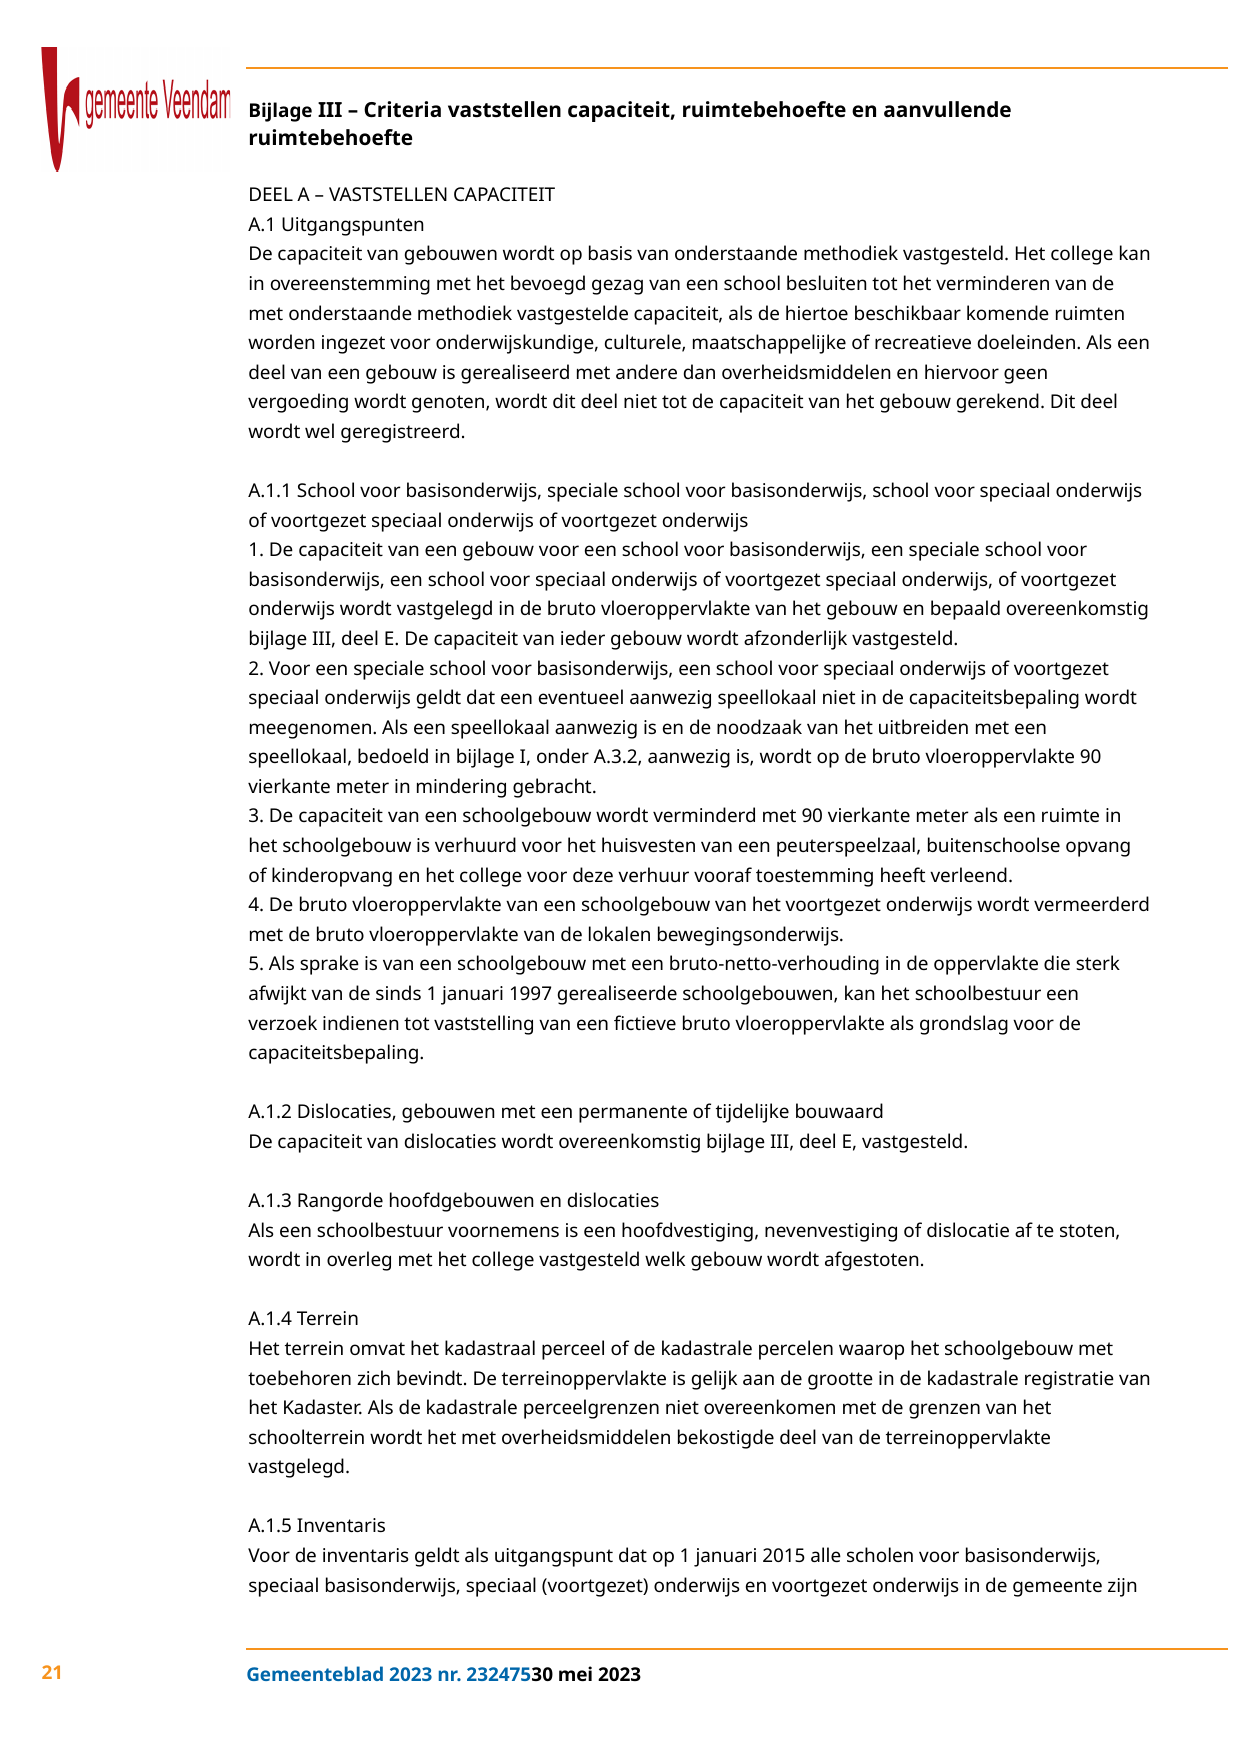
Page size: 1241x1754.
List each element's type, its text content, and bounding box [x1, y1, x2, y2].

text A.1.4 Terrein [248, 1306, 1152, 1331]
text A.1.5 Inventaris [248, 1513, 1152, 1538]
text Voor de inventaris geldt als uitgangspunt dat op 1 januari 2015 alle scholen voor basisonderwijs, speciaal basisonderwijs, speciaal (voortgezet) onderwijs en voortgezet onderwijs in de gemeente zijn [248, 1542, 1152, 1597]
text Bijlage III – Criteria vaststellen capaciteit, ruimtebehoefte en aanvullende ruimtebehoefte [248, 95, 1152, 152]
text 5. Als sprake is van een schoolgebouw met een bruto-netto-verhouding in de oppervlakte die sterk afwijkt van de sinds 1 januari 1997 gerealiseerde schoolgebouwen, kan het schoolbestuur een verzoek indienen tot vaststelling van een fictieve bruto vloeroppervlakte als grondslag voor de capaciteitsbepaling. [248, 951, 1152, 1065]
text DEEL A – VASTSTELLEN CAPACITEIT [248, 181, 1152, 207]
text A.1.2 Dislocaties, gebouwen met een permanente of tijdelijke bouwaard [248, 1098, 1152, 1124]
text De capaciteit van gebouwen wordt op basis van onderstaande methodiek vastgesteld. Het college kan in overeenstemming met het bevoegd gezag van een school besluiten tot het verminderen van de met onderstaande methodiek vastgestelde capaciteit, als de hiertoe beschikbaar komende ruimten worden ingezet voor onderwijskundige, culturele, maatschappelijke of recreatieve doeleinden. Als een deel van een gebouw is gerealiseerd met andere dan overheidsmiddelen en hiervoor geen vergoeding wordt genoten, wordt dit deel niet tot de capaciteit van het gebouw gerekend. Dit deel wordt wel geregistreerd. [248, 241, 1152, 444]
text 1. De capaciteit van een gebouw voor een school voor basisonderwijs, een speciale school voor basisonderwijs, een school voor speciaal onderwijs of voortgezet speciaal onderwijs, of voortgezet onderwijs wordt vastgelegd in de bruto vloeroppervlakte van het gebouw en bepaald overeenkomstig bijlage III, deel E. De capaciteit van ieder gebouw wordt afzonderlijk vastgesteld. [248, 536, 1152, 651]
text De capaciteit van dislocaties wordt overeenkomstig bijlage III, deel E, vastgesteld. [248, 1128, 1152, 1154]
text A.1 Uitgangspunten [248, 211, 1152, 237]
text Als een schoolbestuur voornemens is een hoofdvestiging, nevenvestiging of dislocatie af te stoten, wordt in overleg met het college vastgesteld welk gebouw wordt afgestoten. [248, 1217, 1152, 1272]
text Het terrein omvat het kadastraal perceel of de kadastrale percelen waarop het schoolgebouw met toebehoren zich bevindt. De terreinoppervlakte is gelijk aan de grootte in de kadastrale registratie van het Kadaster. Als de kadastrale perceelgrenzen niet overeenkomen met de grenzen van het schoolterrein wordt het met overheidsmiddelen bekostigde deel van de terreinoppervlakte vastgelegd. [248, 1335, 1152, 1479]
text A.1.3 Rangorde hoofdgebouwen en dislocaties [248, 1187, 1152, 1213]
picture [41, 47, 231, 172]
text 3. De capaciteit van een schoolgebouw wordt verminderd met 90 vierkante meter als een ruimte in het schoolgebouw is verhuurd voor het huisvesten van een peuterspeelzaal, buitenschoolse opvang of kinderopvang en het college voor deze verhuur vooraf toestemming heeft verleend. [248, 803, 1152, 887]
text 4. De bruto vloeroppervlakte van een schoolgebouw van het voortgezet onderwijs wordt vermeerderd met de bruto vloeroppervlakte van de lokalen bewegingsonderwijs. [248, 891, 1152, 947]
text A.1.1 School voor basisonderwijs, speciale school voor basisonderwijs, school voor speciaal onderwijs of voortgezet speciaal onderwijs of voortgezet onderwijs [248, 477, 1152, 532]
text 2. Voor een speciale school voor basisonderwijs, een school voor speciaal onderwijs of voortgezet speciaal onderwijs geldt dat een eventueel aanwezig speellokaal niet in de capaciteitsbepaling wordt meegenomen. Als een speellokaal aanwezig is en de noodzaak van het uitbreiden met een speellokaal, bedoeld in bijlage I, onder A.3.2, aanwezig is, wordt op de bruto vloeroppervlakte 90 vierkante meter in mindering gebracht. [248, 655, 1152, 799]
